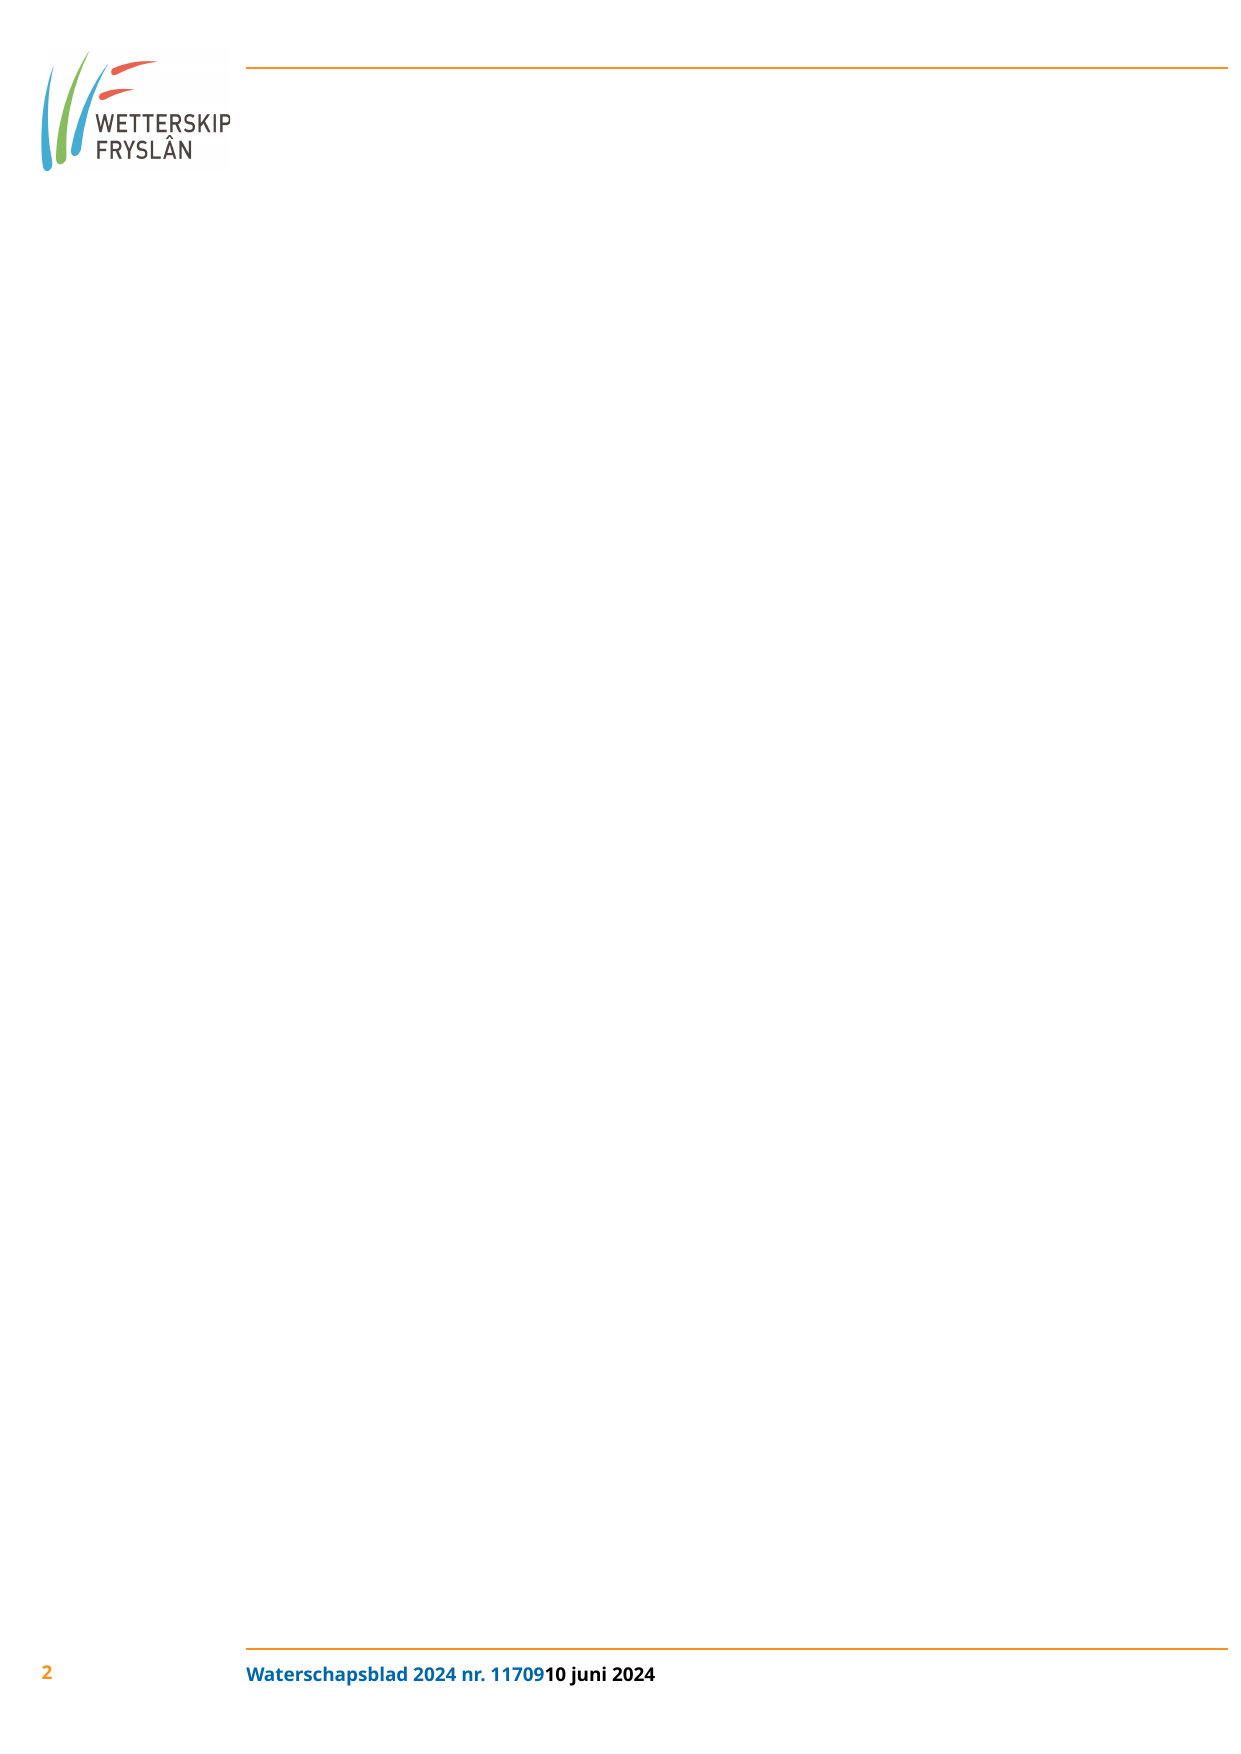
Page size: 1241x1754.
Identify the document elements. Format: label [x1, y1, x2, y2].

picture [41, 47, 231, 172]
